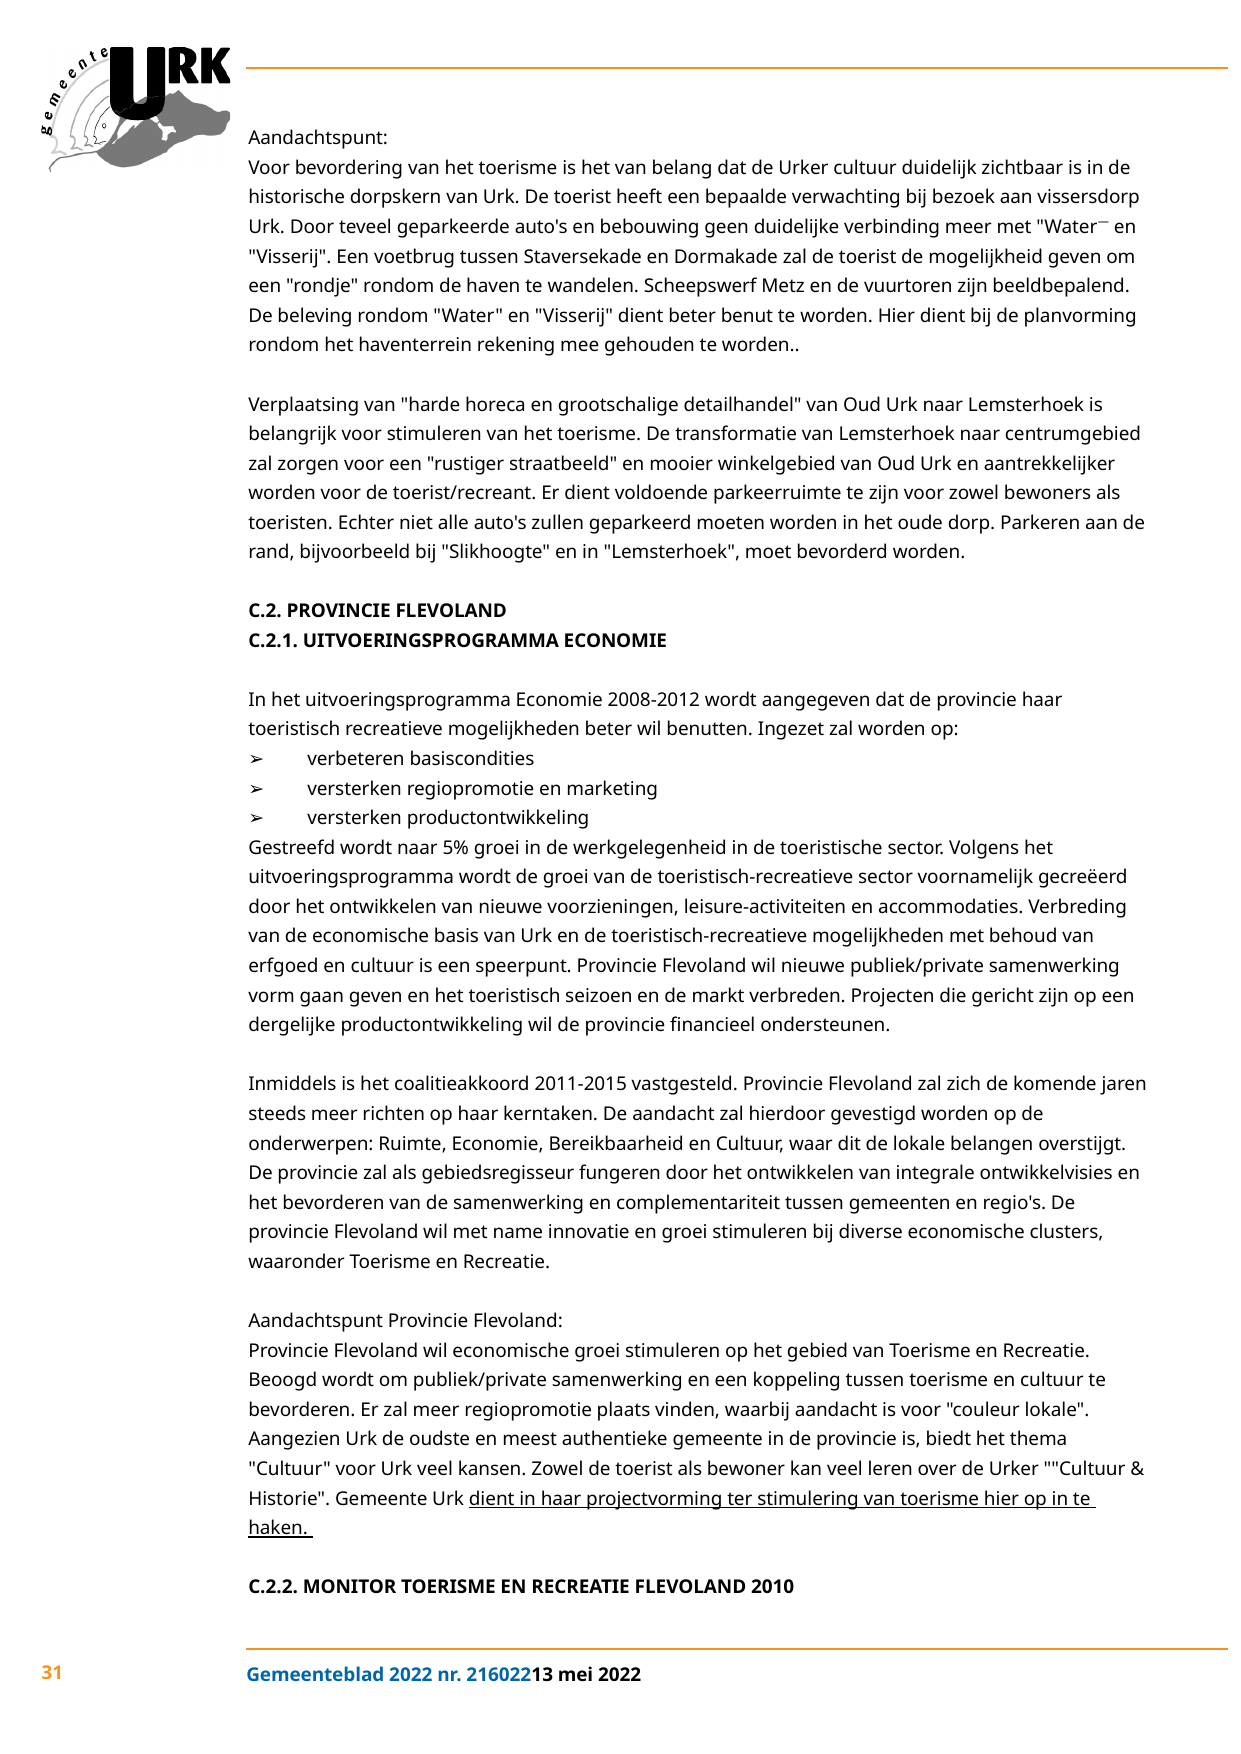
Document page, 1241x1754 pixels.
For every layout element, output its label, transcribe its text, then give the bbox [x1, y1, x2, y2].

picture [41, 47, 231, 172]
text Inmiddels is het coalitieakkoord 2011-2015 vastgesteld. Provincie Flevoland zal zich de komende jaren steeds meer richten op haar kerntaken. De aandacht zal hierdoor gevestigd worden op de onderwerpen: Ruimte, Economie, Bereikbaarheid en Cultuur, waar dit de lokale belangen overstijgt. De provincie zal als gebiedsregisseur fungeren door het ontwikkelen van integrale ontwikkelvisies en het bevorderen van de samenwerking en complementariteit tussen gemeenten en regio's. De provincie Flevoland wil met name innovatie en groei stimuleren bij diverse economische clusters, waaronder Toerisme en Recreatie. [248, 1071, 1152, 1274]
text C.2. PROVINCIE FLEVOLAND [248, 597, 1152, 623]
text C.2.2. MONITOR TOERISME EN RECREATIE FLEVOLAND 2010 [248, 1573, 1152, 1599]
text Gestreefd wordt naar 5% groei in de werkgelegenheid in de toeristische sector. Volgens het uitvoeringsprogramma wordt de groei van de toeristisch-recreatieve sector voornamelijk gecreëerd door het ontwikkelen van nieuwe voorzieningen, leisure-activiteiten en accommodaties. Verbreding van de economische basis van Urk en de toeristisch-recreatieve mogelijkheden met behoud van erfgoed en cultuur is een speerpunt. Provincie Flevoland wil nieuwe publiek/private samenwerking vorm gaan geven en het toeristisch seizoen en de markt verbreden. Projecten die gericht zijn op een dergelijke productontwikkeling wil de provincie financieel ondersteunen. [248, 834, 1152, 1037]
list versterken regiopromotie en marketing [248, 775, 1152, 800]
table_header Aandachtspunt Provincie Flevoland: Provincie Flevoland wil economische groei stimuleren op het gebied van Toerisme en Recreatie. Beoogd wordt om publiek/private samenwerking en een koppeling tussen toerisme en cultuur te bevorderen. Er zal meer regiopromotie plaats vinden, waarbij aandacht is voor "couleur lokale". Aangezien Urk de oudste en meest authentieke gemeente in de provincie is, biedt het thema "Cultuur" voor Urk veel kansen. Zowel de toerist als bewoner kan veel leren over de Urker ""Cultuur & Historie". Gemeente Urk dient in haar projectvorming ter stimulering van toerisme hier op in te haken. [248, 1307, 1152, 1540]
list versterken productontwikkeling [248, 804, 1152, 830]
text C.2.1. UITVOERINGSPROGRAMMA ECONOMIE [248, 627, 1152, 652]
text In het uitvoeringsprogramma Economie 2008-2012 wordt aangegeven dat de provincie haar toeristisch recreatieve mogelijkheden beter wil benutten. Ingezet zal worden op: [248, 686, 1152, 741]
list verbeteren basiscondities [248, 745, 1152, 771]
table_header Aandachtspunt: Voor bevordering van het toerisme is het van belang dat de Urker cultuur duidelijk zichtbaar is in de historische dorpskern van Urk. De toerist heeft een bepaalde verwachting bij bezoek aan vissersdorp Urk. Door teveel geparkeerde auto's en bebouwing geen duidelijke verbinding meer met "Water— en "Visserij". Een voetbrug tussen Staversekade en Dormakade zal de toerist de mogelijkheid geven om een "rondje" rondom de haven te wandelen. Scheepswerf Metz en de vuurtoren zijn beeldbepalend. De beleving rondom "Water" en "Visserij" dient beter benut te worden. Hier dient bij de planvorming rondom het haventerrein rekening mee gehouden te worden.. Verplaatsing van "harde horeca en grootschalige detailhandel" van Oud Urk naar Lemsterhoek is belangrijk voor stimuleren van het toerisme. De transformatie van Lemsterhoek naar centrumgebied zal zorgen voor een "rustiger straatbeeld" en mooier winkelgebied van Oud Urk en aantrekkelijker worden voor de toerist/recreant. Er dient voldoende parkeerruimte te zijn voor zowel bewoners als toeristen. Echter niet alle auto's zullen geparkeerd moeten worden in het oude dorp. Parkeren aan de rand, bijvoorbeeld bij "Slikhoogte" en in "Lemsterhoek", moet bevorderd worden. [248, 125, 1152, 564]
